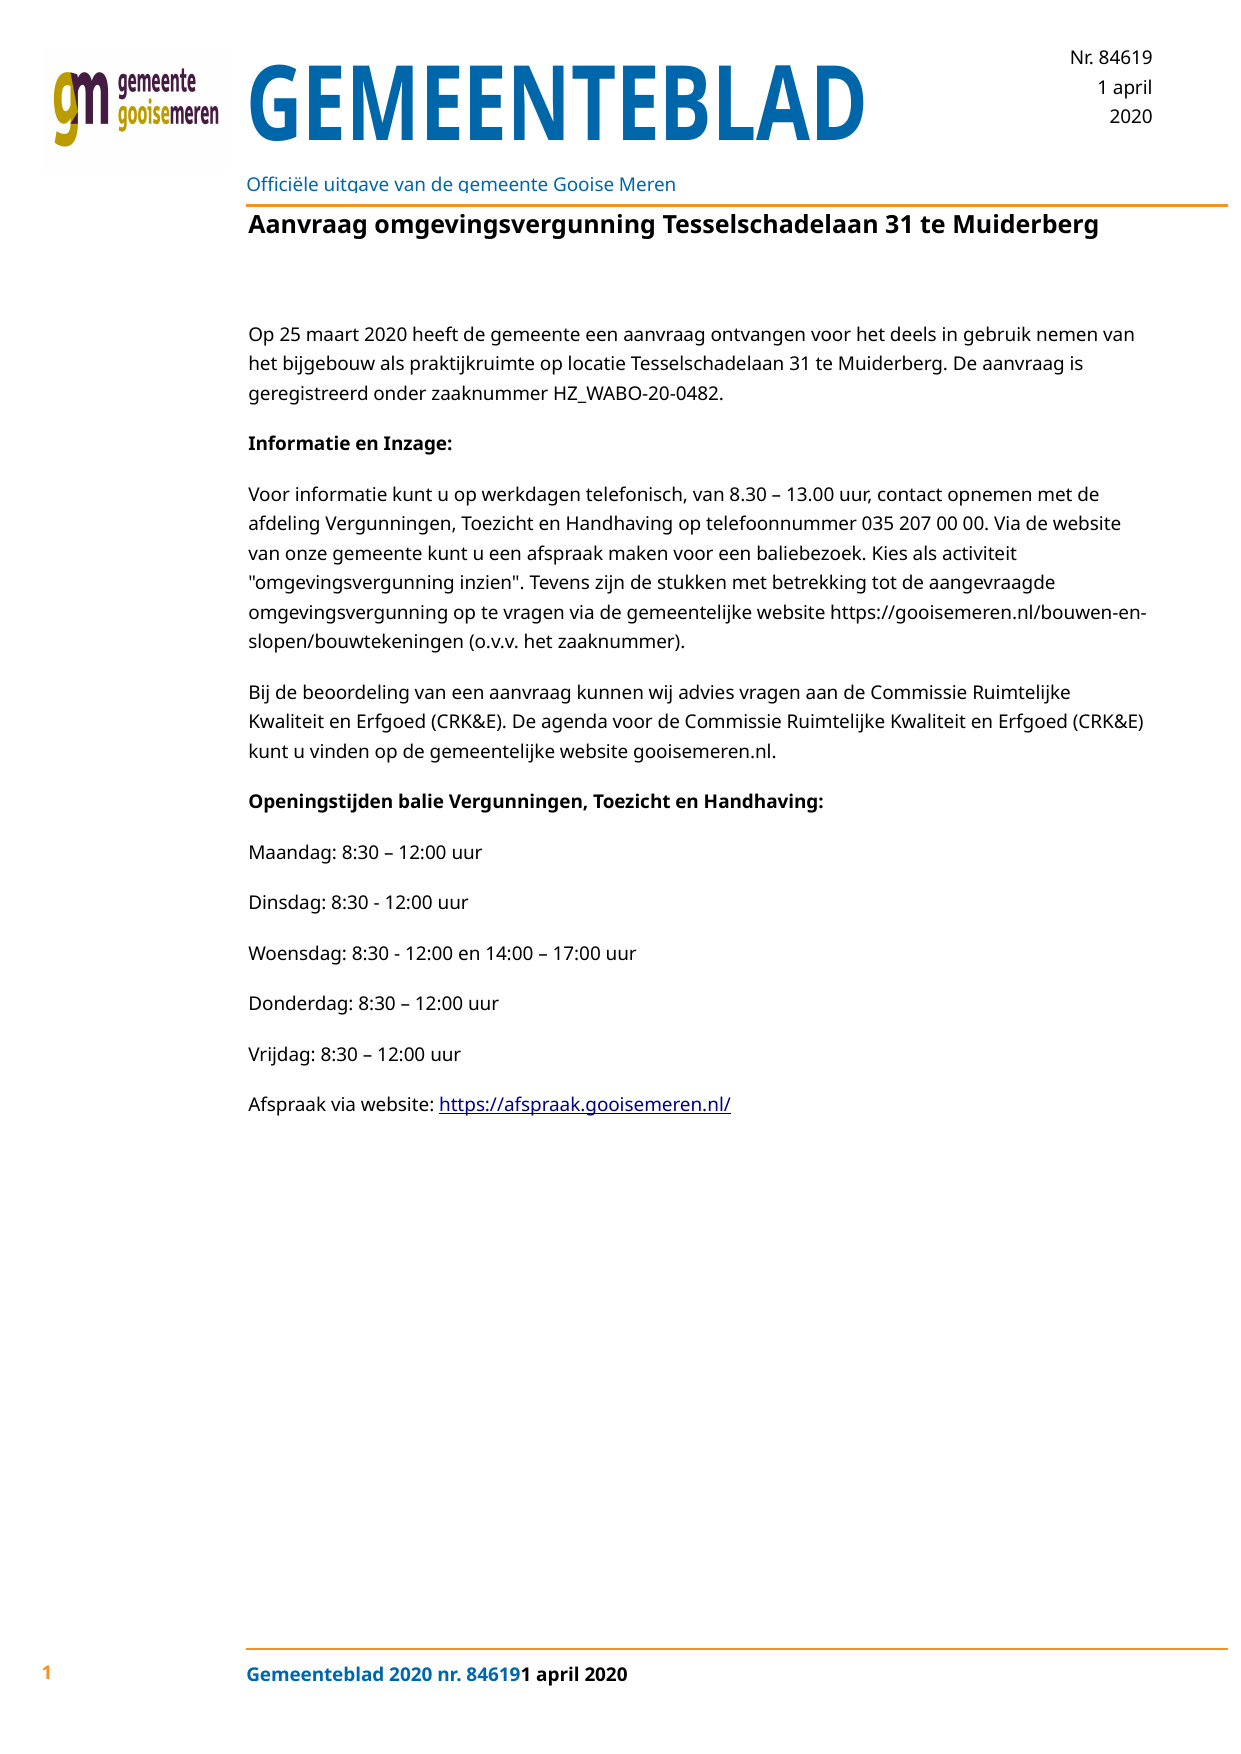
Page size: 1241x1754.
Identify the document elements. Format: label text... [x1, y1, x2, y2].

text Donderdag: 8:30 – 12:00 uur [248, 990, 1152, 1016]
text Op 25 maart 2020 heeft de gemeente een aanvraag ontvangen voor het deels in gebruik nemen van het bijgebouw als praktijkruimte op locatie Tesselschadelaan 31 te Muiderberg. De aanvraag is geregistreerd onder zaaknummer HZ_WABO-20-0482. [248, 321, 1152, 406]
text Bij de beoordeling van een aanvraag kunnen wij advies vragen aan de Commissie Ruimtelijke Kwaliteit en Erfgoed (CRK&E). De agenda voor de Commissie Ruimtelijke Kwaliteit en Erfgoed (CRK&E) kunt u vinden op de gemeentelijke website gooisemeren.nl. [248, 679, 1152, 764]
text Openingstijden balie Vergunningen, Toezicht en Handhaving: [248, 789, 1152, 814]
text Voor informatie kunt u op werkdagen telefonisch, van 8.30 – 13.00 uur, contact opnemen met de afdeling Vergunningen, Toezicht en Handhaving op telefoonnummer 035 207 00 00. Via de website van onze gemeente kunt u een afspraak maken voor een baliebezoek. Kies als activiteit "omgevingsvergunning inzien". Tevens zijn de stukken met betrekking tot de aangevraagde omgevingsvergunning op te vragen via de gemeentelijke website https://gooisemeren.nl/bouwen-en-slopen/bouwtekeningen (o.v.v. het zaaknummer). [248, 481, 1152, 654]
picture [41, 47, 231, 172]
text Maandag: 8:30 – 12:00 uur [248, 839, 1152, 865]
text Aanvraag omgevingsvergunning Tesselschadelaan 31 te Muiderberg [248, 207, 1152, 241]
text Dinsdag: 8:30 - 12:00 uur [248, 889, 1152, 915]
text Vrijdag: 8:30 – 12:00 uur [248, 1041, 1152, 1066]
text Informatie en Inzage: [248, 430, 1152, 456]
text Woensdag: 8:30 - 12:00 en 14:00 – 17:00 uur [248, 940, 1152, 966]
text Afspraak via website: https://afspraak.gooisemeren.nl/ [248, 1091, 1152, 1117]
